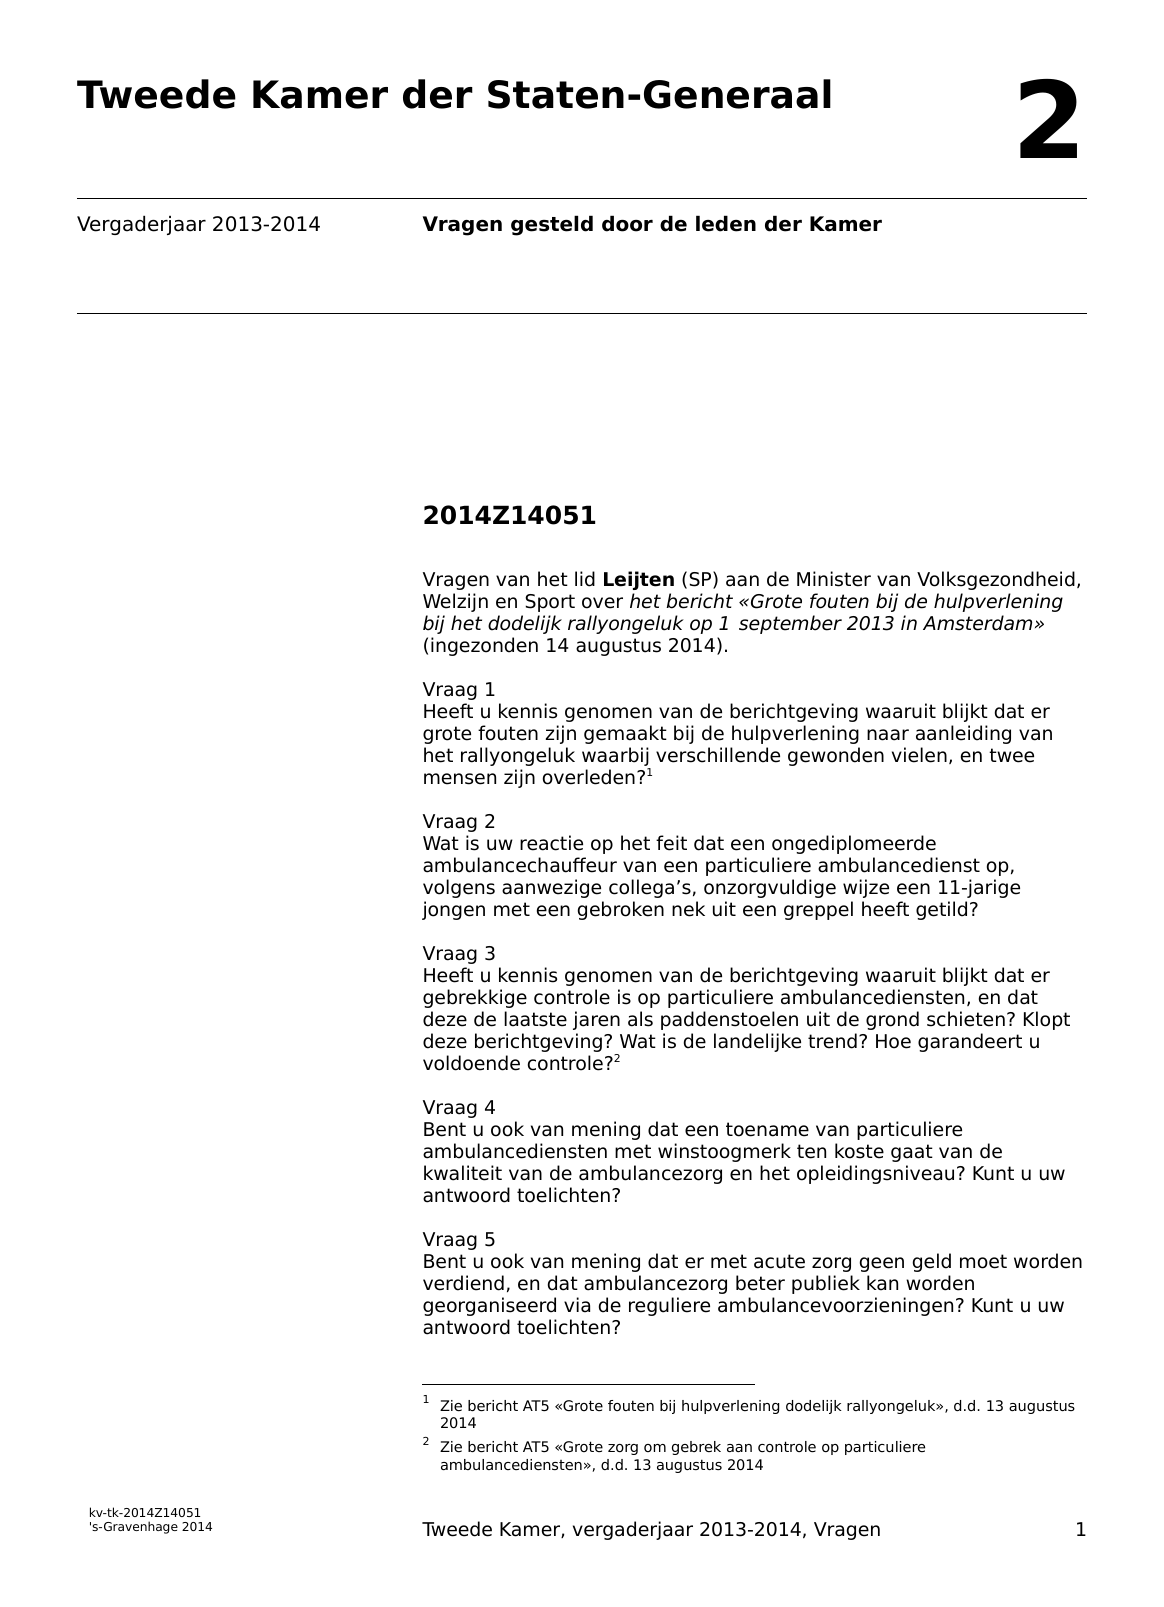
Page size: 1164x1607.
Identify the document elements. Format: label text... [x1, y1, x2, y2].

table_header Tweede Kamer der Staten-Generaal [77, 59, 886, 198]
text Bent u ook van mening dat er met acute zorg geen geld moet worden verdiend, en dat ambulancezorg beter publiek kan worden georganiseerd via de reguliere ambulancevoorzieningen? Kunt u uw antwoord toelichten? [422, 1251, 1087, 1339]
text Vraag 2 [422, 811, 1087, 833]
text Vraag 5 [422, 1229, 1087, 1251]
text Vragen van het lid Leijten (SP) aan de Minister van Volksgezondheid, Welzijn en Sport over het bericht «Grote fouten bij de hulpverlening bij het dodelijk rallyongeluk op 1 september 2013 in Amsterdam» (ingezonden 14 augustus 2014). [422, 569, 1087, 657]
text kv-tk-2014Z14051 [88, 1506, 323, 1520]
text 's-Gravenhage 2014 [88, 1520, 323, 1534]
text Vraag 4 [422, 1097, 1087, 1119]
text Heeft u kennis genomen van de berichtgeving waaruit blijkt dat er grote fouten zijn gemaakt bij de hulpverlening naar aanleiding van het rallyongeluk waarbij verschillende gewonden vielen, en twee mensen zijn overleden? [422, 701, 1087, 789]
text Zie bericht AT5 «Grote fouten bij hulpverlening dodelijk rallyongeluk», d.d. 13 augustus 2014 [422, 1393, 1087, 1432]
text Vraag 1 [422, 679, 1087, 701]
table_header 2 [886, 59, 1087, 198]
text Heeft u kennis genomen van de berichtgeving waaruit blijkt dat er gebrekkige controle is op particuliere ambulancediensten, en dat deze de laatste jaren als paddenstoelen uit de grond schieten? Klopt deze berichtgeving? Wat is de landelijke trend? Hoe garandeert u voldoende controle? [422, 965, 1087, 1075]
text 2014Z14051 [422, 501, 1087, 531]
table_cell Vergaderjaar 2013-2014 [77, 199, 422, 313]
text Bent u ook van mening dat een toename van particuliere ambulancediensten met winstoogmerk ten koste gaat van de kwaliteit van de ambulancezorg en het opleidingsniveau? Kunt u uw antwoord toelichten? [422, 1119, 1087, 1207]
text Wat is uw reactie op het feit dat een ongediplomeerde ambulancechauffeur van een particuliere ambulancedienst op, volgens aanwezige collega’s, onzorgvuldige wijze een 11-jarige jongen met een gebroken nek uit een greppel heeft getild? [422, 833, 1087, 921]
table_cell Vragen gesteld door de leden der Kamer [422, 199, 1087, 313]
text Zie bericht AT5 «Grote zorg om gebrek aan controle op particuliere ambulancediensten», d.d. 13 augustus 2014 [422, 1435, 1087, 1474]
text Vraag 3 [422, 943, 1087, 965]
